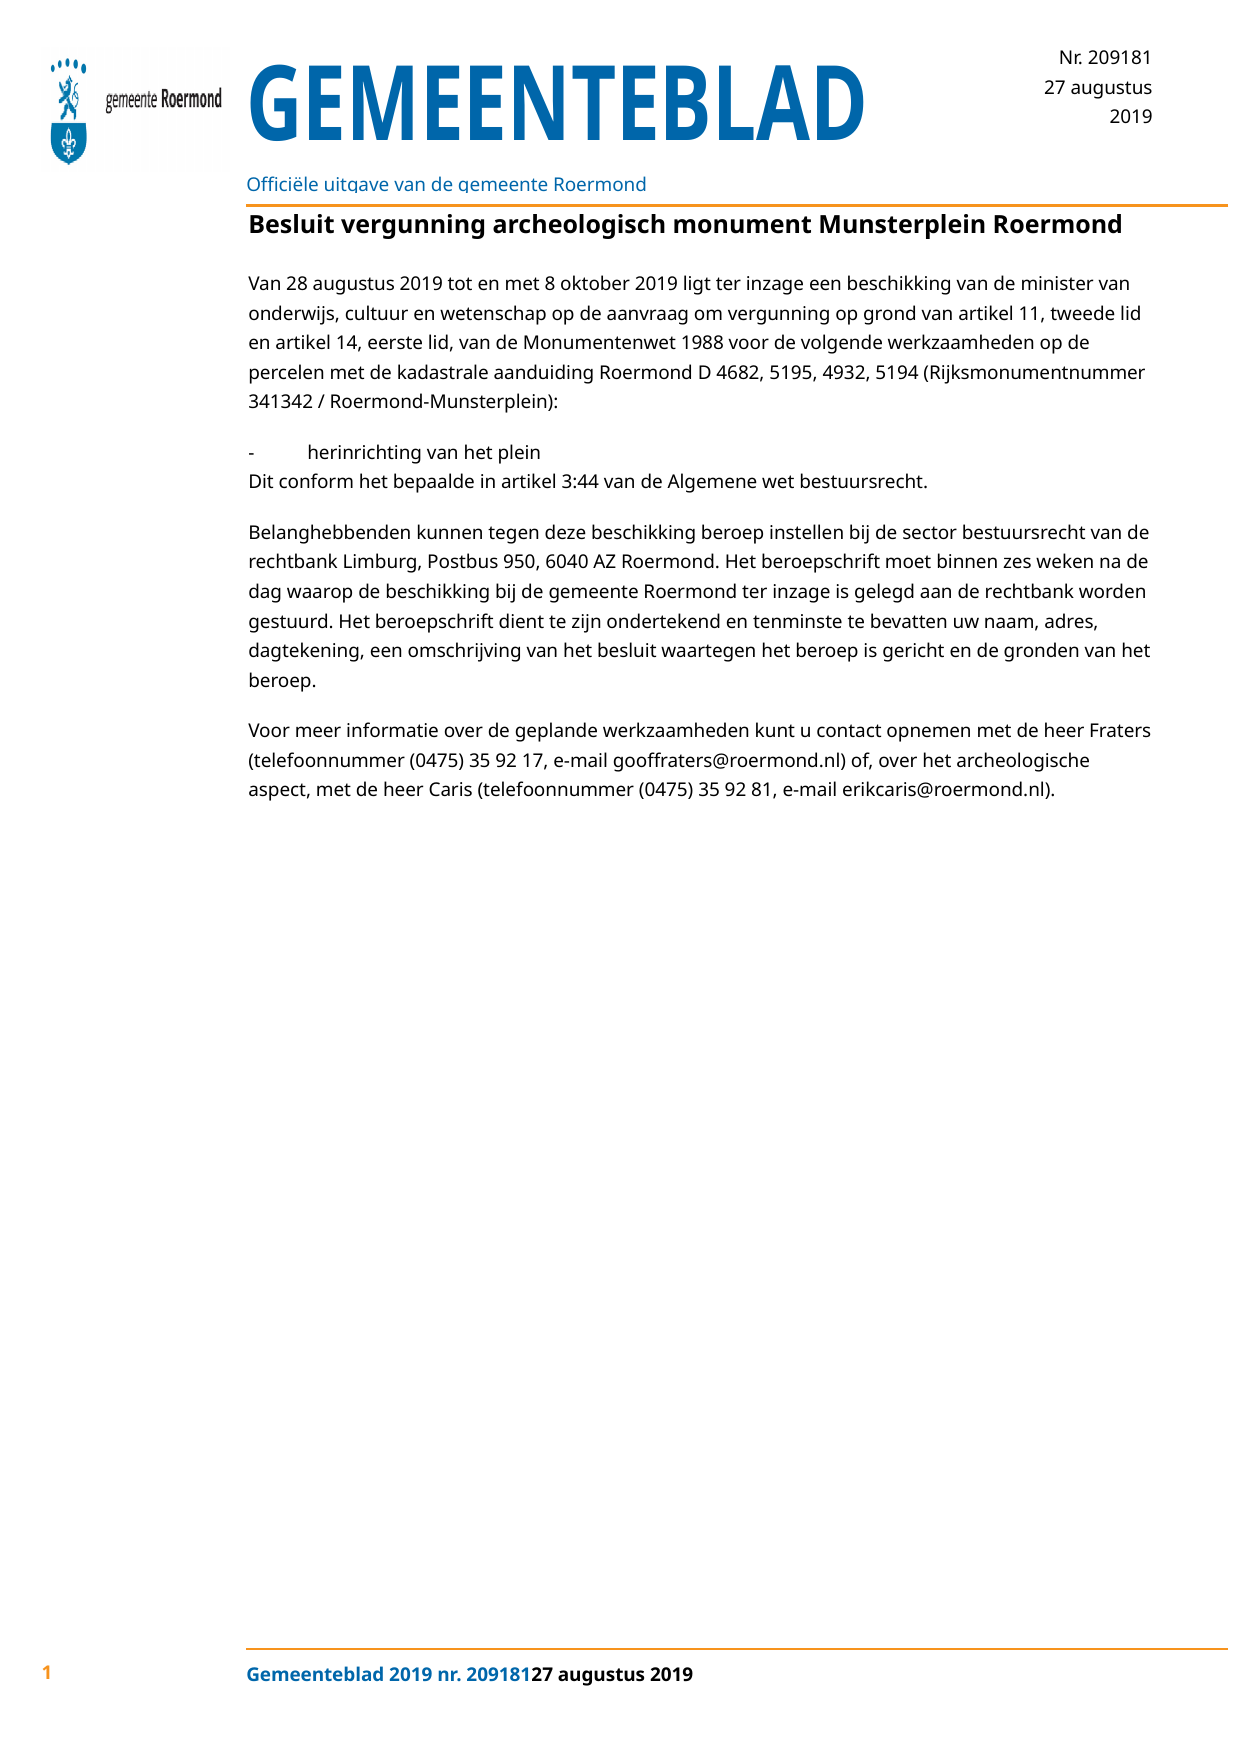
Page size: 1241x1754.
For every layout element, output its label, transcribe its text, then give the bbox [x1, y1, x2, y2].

text Dit conform het bepaalde in artikel 3:44 van de Algemene wet bestuursrecht. [248, 469, 1152, 494]
text Van 28 augustus 2019 tot en met 8 oktober 2019 ligt ter inzage een beschikking van de minister van onderwijs, cultuur en wetenschap op de aanvraag om vergunning op grond van artikel 11, tweede lid en artikel 14, eerste lid, van de Monumentenwet 1988 voor de volgende werkzaamheden op de percelen met de kadastrale aanduiding Roermond D 4682, 5195, 4932, 5194 (Rijksmonumentnummer 341342 / Roermond-Munsterplein): [248, 270, 1152, 414]
list herinrichting van het plein [248, 439, 1152, 465]
text Voor meer informatie over de geplande werkzaamheden kunt u contact opnemen met de heer Fraters (telefoonnummer (0475) 35 92 17, e-mail gooffraters@roermond.nl) of, over het archeologische aspect, met de heer Caris (telefoonnummer (0475) 35 92 81, e-mail erikcaris@roermond.nl). [248, 717, 1152, 802]
text Besluit vergunning archeologisch monument Munsterplein Roermond [248, 207, 1152, 241]
picture [41, 47, 231, 172]
text Belanghebbenden kunnen tegen deze beschikking beroep instellen bij de sector bestuursrecht van de rechtbank Limburg, Postbus 950, 6040 AZ Roermond. Het beroepschrift moet binnen zes weken na de dag waarop de beschikking bij de gemeente Roermond ter inzage is gelegd aan de rechtbank worden gestuurd. Het beroepschrift dient te zijn ondertekend en tenminste te bevatten uw naam, adres, dagtekening, een omschrijving van het besluit waartegen het beroep is gericht en de gronden van het beroep. [248, 519, 1152, 693]
